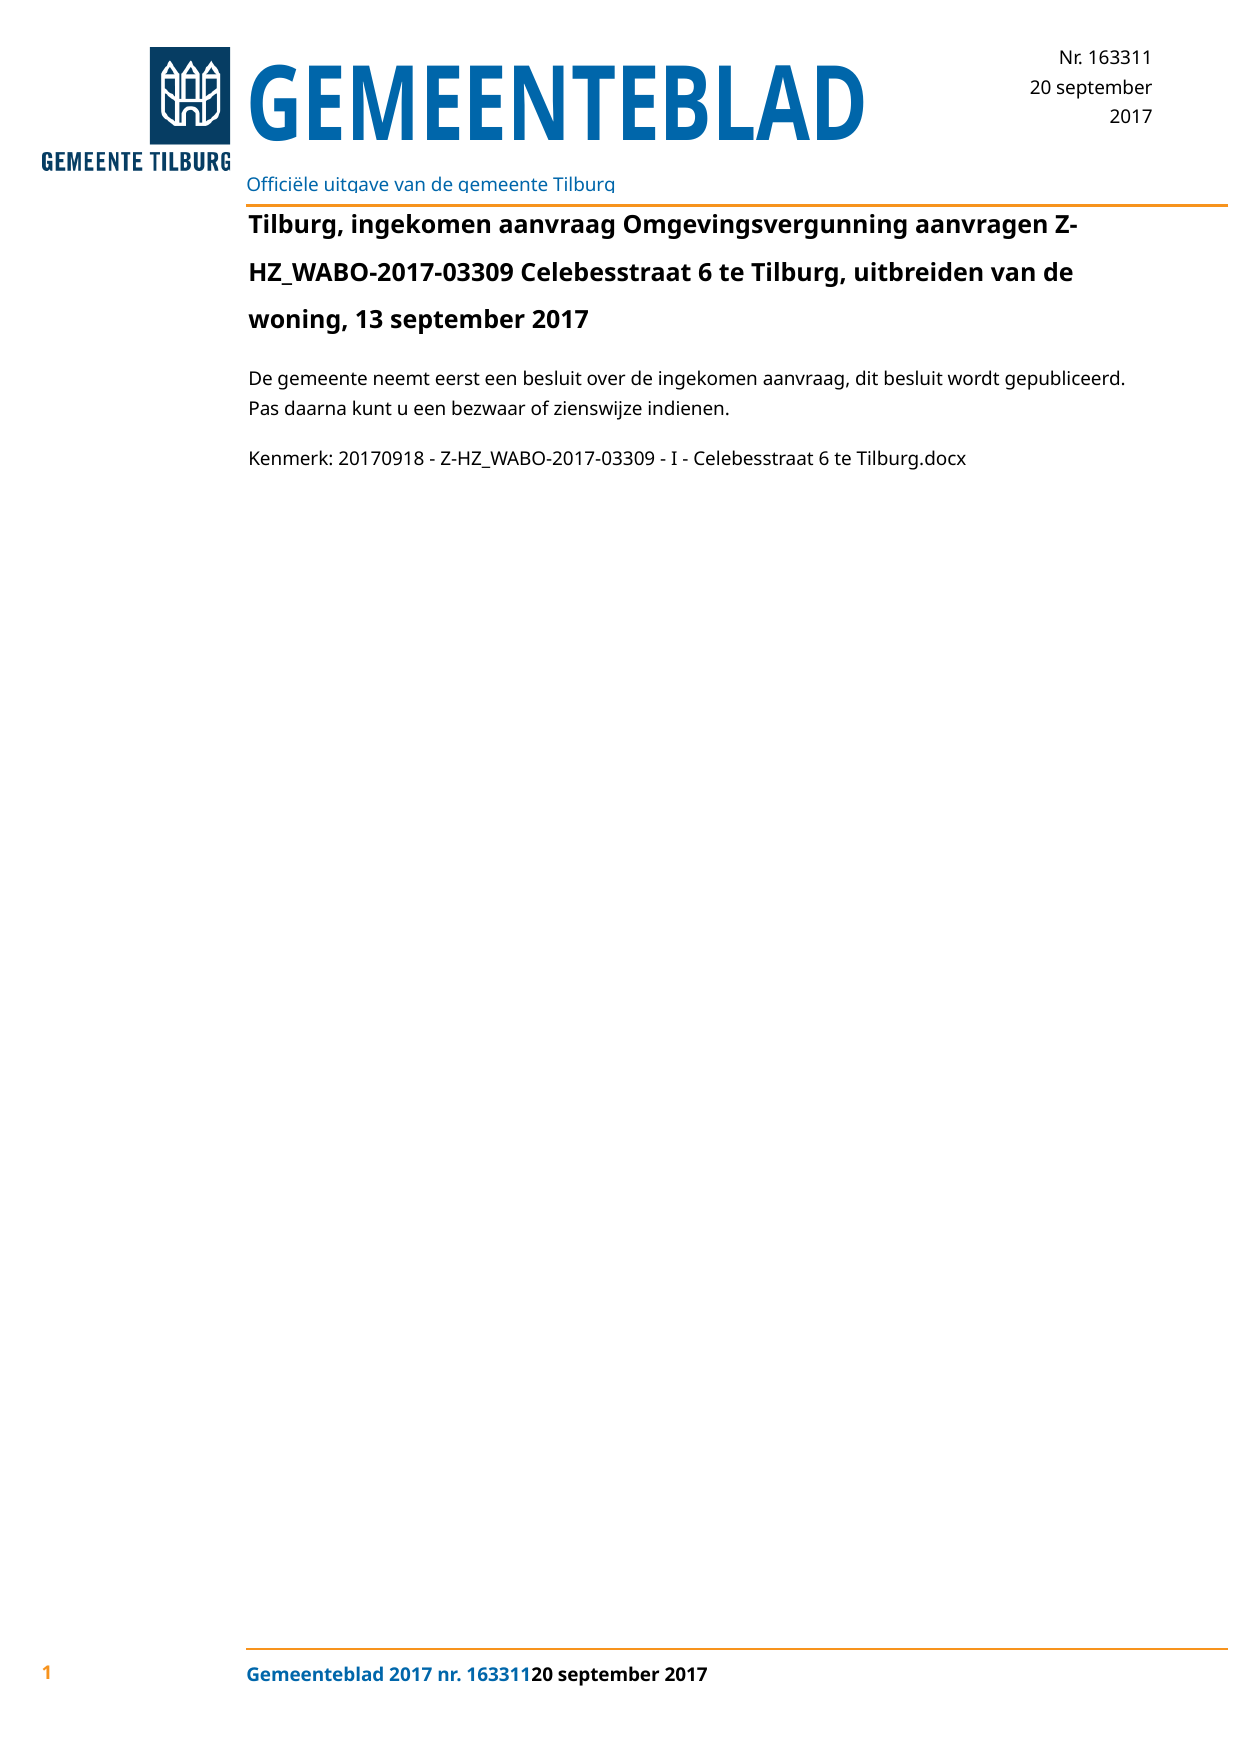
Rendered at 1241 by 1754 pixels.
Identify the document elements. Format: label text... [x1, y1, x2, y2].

text Tilburg, ingekomen aanvraag Omgevingsvergunning aanvragen Z-HZ_WABO-2017-03309 Celebesstraat 6 te Tilburg, uitbreiden van de woning, 13 september 2017 [248, 207, 1152, 336]
text De gemeente neemt eerst een besluit over de ingekomen aanvraag, dit besluit wordt gepubliceerd. Pas daarna kunt u een bezwaar of zienswijze indienen. [248, 366, 1152, 421]
text Kenmerk: 20170918 - Z-HZ_WABO-2017-03309 - I - Celebesstraat 6 te Tilburg.docx [248, 446, 1152, 471]
picture [41, 47, 231, 172]
